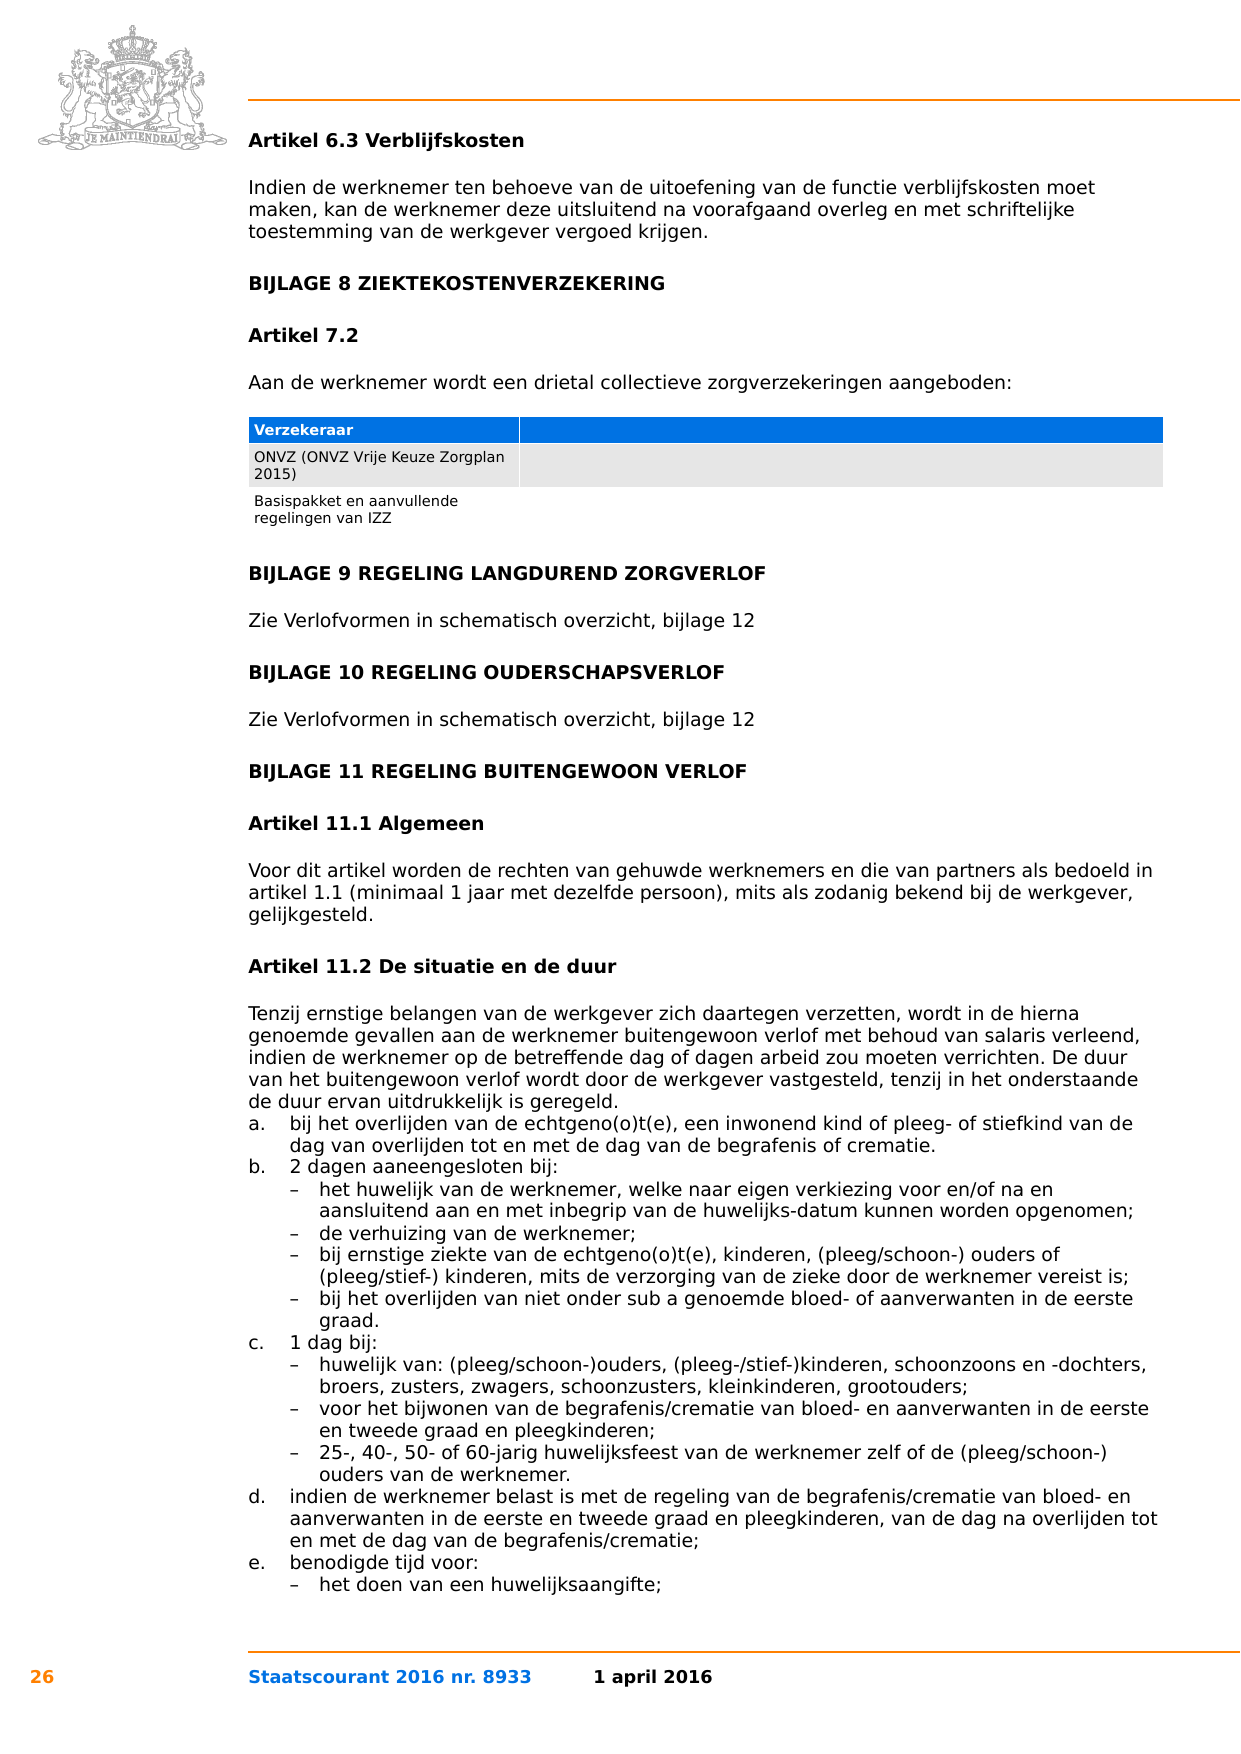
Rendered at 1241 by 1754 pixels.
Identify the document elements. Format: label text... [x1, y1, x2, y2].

text – huwelijk van: (pleeg/schoon-)ouders, (pleeg-/stief-)kinderen, schoonzoons en -dochters, broers, zusters, zwagers, schoonzusters, kleinkinderen, grootouders; [289, 1354, 1163, 1398]
subtitle BIJLAGE 10 REGELING OUDERSCHAPSVERLOF [248, 662, 1163, 684]
text Indien de werknemer ten behoeve van de uitoefening van de functie verblijfskosten moet maken, kan de werknemer deze uitsluitend na voorafgaand overleg en met schriftelijke toestemming van de werkgever vergoed krijgen. [248, 177, 1163, 243]
subtitle Artikel 6.3 Verblijfskosten [248, 130, 1163, 152]
text – het doen van een huwelijksaangifte; [289, 1574, 1163, 1596]
subtitle BIJLAGE 9 REGELING LANGDUREND ZORGVERLOF [248, 563, 1163, 585]
text – bij ernstige ziekte van de echtgeno(o)t(e), kinderen, (pleeg/schoon-) ouders of (pleeg/stief-) kinderen, mits de verzorging van de zieke door de werknemer vereist is; [289, 1244, 1163, 1288]
table_cell ONVZ (ONVZ Vrije Keuze Zorgplan 2015) [249, 444, 519, 487]
text – 25-, 40-, 50- of 60-jarig huwelijksfeest van de werknemer zelf of de (pleeg/schoon-) ouders van de werknemer. [289, 1442, 1163, 1486]
subtitle Artikel 11.1 Algemeen [248, 813, 1163, 835]
table_header [520, 417, 1163, 443]
text a. bij het overlijden van de echtgeno(o)t(e), een inwonend kind of pleeg- of stiefkind van de dag van overlijden tot en met de dag van de begrafenis of crematie. [248, 1112, 1163, 1156]
text d. indien de werknemer belast is met de regeling van de begrafenis/crematie van bloed- en aanverwanten in de eerste en tweede graad en pleegkinderen, van de dag na overlijden tot en met de dag van de begrafenis/crematie; [248, 1486, 1163, 1552]
text Voor dit artikel worden de rechten van gehuwde werknemers en die van partners als bedoeld in artikel 1.1 (minimaal 1 jaar met dezelfde persoon), mits als zodanig bekend bij de werkgever, gelijkgesteld. [248, 860, 1163, 926]
subtitle Artikel 7.2 [248, 325, 1163, 347]
subtitle BIJLAGE 8 ZIEKTEKOSTENVERZEKERING [248, 273, 1163, 295]
table_cell [520, 444, 1163, 487]
text – de verhuizing van de werknemer; [289, 1222, 1163, 1244]
text Aan de werknemer wordt een drietal collectieve zorgverzekeringen aangeboden: [248, 372, 1163, 394]
subtitle BIJLAGE 11 REGELING BUITENGEWOON VERLOF [248, 761, 1163, 783]
text – het huwelijk van de werknemer, welke naar eigen verkiezing voor en/of na en aansluitend aan en met inbegrip van de huwelijks-datum kunnen worden opgenomen; [289, 1178, 1163, 1222]
text c. 1 dag bij: [248, 1332, 1163, 1354]
text Zie Verlofvormen in schematisch overzicht, bijlage 12 [248, 610, 1163, 632]
table_cell Basispakket en aanvullende regelingen van IZZ [249, 489, 519, 532]
text Zie Verlofvormen in schematisch overzicht, bijlage 12 [248, 709, 1163, 731]
text – voor het bijwonen van de begrafenis/crematie van bloed- en aanverwanten in de eerste en tweede graad en pleegkinderen; [289, 1398, 1163, 1442]
text – bij het overlijden van niet onder sub a genoemde bloed- of aanverwanten in de eerste graad. [289, 1288, 1163, 1332]
text e. benodigde tijd voor: [248, 1552, 1163, 1574]
table_header Verzekeraar [249, 417, 519, 443]
subtitle Artikel 11.2 De situatie en de duur [248, 956, 1163, 978]
text b. 2 dagen aaneengesloten bij: [248, 1156, 1163, 1178]
picture [38, 25, 227, 150]
text Tenzij ernstige belangen van de werkgever zich daartegen verzetten, wordt in de hierna genoemde gevallen aan de werknemer buitengewoon verlof met behoud van salaris verleend, indien de werknemer op de betreffende dag of dagen arbeid zou moeten verrichten. De duur van het buitengewoon verlof wordt door de werkgever vastgesteld, tenzij in het onderstaande de duur ervan uitdrukkelijk is geregeld. [248, 1003, 1163, 1112]
table_cell [520, 489, 1163, 532]
